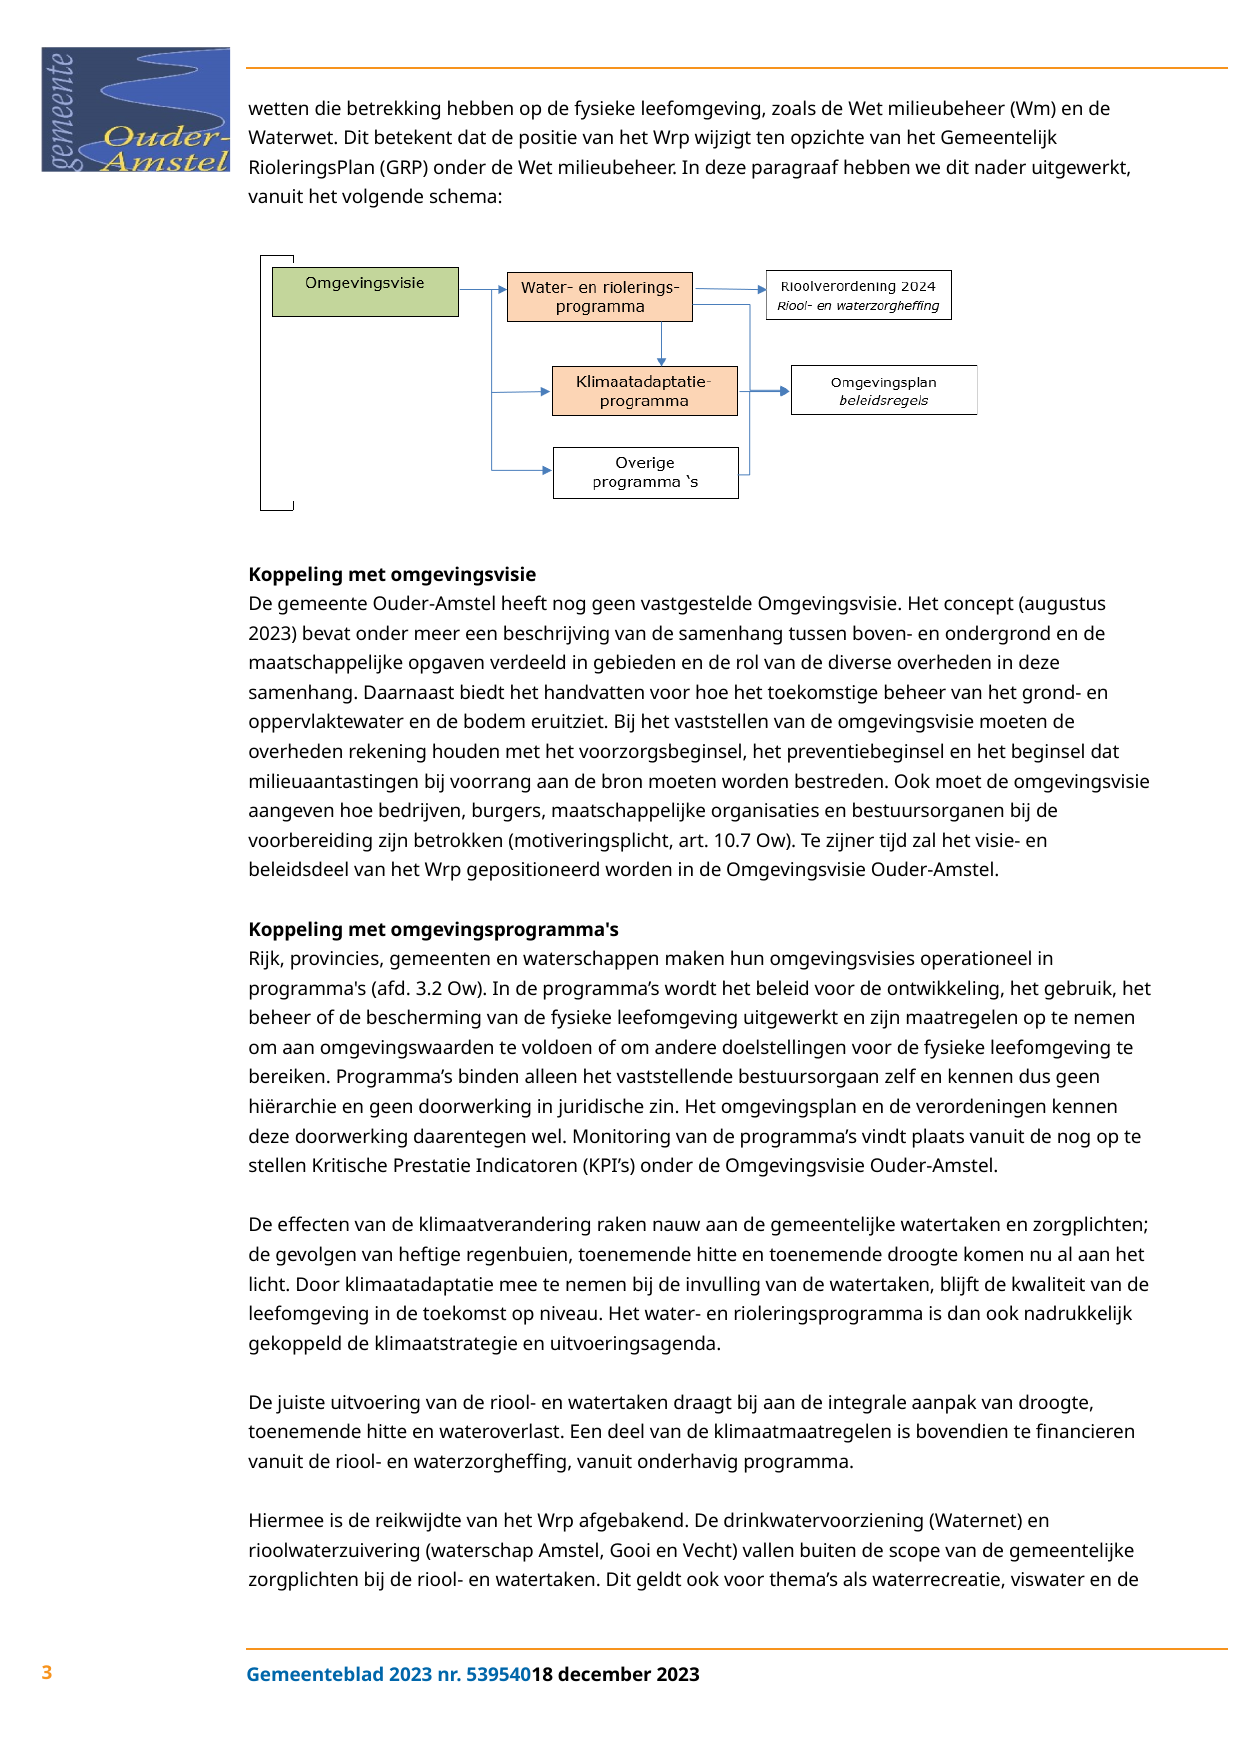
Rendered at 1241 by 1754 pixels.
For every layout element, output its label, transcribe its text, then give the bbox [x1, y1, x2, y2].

picture [41, 47, 231, 172]
text Koppeling met omgevingsprogramma's [248, 916, 1152, 942]
text Koppeling met omgevingsvisie [248, 561, 1152, 587]
picture [268, 263, 978, 501]
text De effecten van de klimaatverandering raken nauw aan de gemeentelijke watertaken en zorgplichten; de gevolgen van heftige regenbuien, toenemende hitte en toenemende droogte komen nu al aan het licht. Door klimaatadaptatie mee te nemen bij de invulling van de watertaken, blijft de kwaliteit van de leefomgeving in de toekomst op niveau. Het water- en rioleringsprogramma is dan ook nadrukkelijk gekoppeld de klimaatstrategie en uitvoeringsagenda. [248, 1212, 1152, 1356]
text Hiermee is de reikwijdte van het Wrp afgebakend. De drinkwatervoorziening (Waternet) en rioolwaterzuivering (waterschap Amstel, Gooi en Vecht) vallen buiten de scope van de gemeentelijke zorgplichten bij de riool- en watertaken. Dit geldt ook voor thema’s als waterrecreatie, viswater en de [248, 1507, 1152, 1592]
text wetten die betrekking hebben op de fysieke leefomgeving, zoals de Wet milieubeheer (Wm) en de Waterwet. Dit betekent dat de positie van het Wrp wijzigt ten opzichte van het Gemeentelijk RioleringsPlan (GRP) onder de Wet milieubeheer. In deze paragraaf hebben we dit nader uitgewerkt, vanuit het volgende schema: [248, 95, 1152, 209]
text Rijk, provincies, gemeenten en waterschappen maken hun omgevingsvisies operationeel in programma's (afd. 3.2 Ow). In de programma’s wordt het beleid voor de ontwikkeling, het gebruik, het beheer of de bescherming van de fysieke leefomgeving uitgewerkt en zijn maatregelen op te nemen om aan omgevingswaarden te voldoen of om andere doelstellingen voor de fysieke leefomgeving te bereiken. Programma’s binden alleen het vaststellende bestuursorgaan zelf en kennen dus geen hiërarchie en geen doorwerking in juridische zin. Het omgevingsplan en de verordeningen kennen deze doorwerking daarentegen wel. Monitoring van de programma’s vindt plaats vanuit de nog op te stellen Kritische Prestatie Indicatoren (KPI’s) onder de Omgevingsvisie Ouder-Amstel. [248, 945, 1152, 1178]
text De gemeente Ouder-Amstel heeft nog geen vastgestelde Omgevingsvisie. Het concept (augustus 2023) bevat onder meer een beschrijving van de samenhang tussen boven- en ondergrond en de maatschappelijke opgaven verdeeld in gebieden en de rol van de diverse overheden in deze samenhang. Daarnaast biedt het handvatten voor hoe het toekomstige beheer van het grond- en oppervlaktewater en de bodem eruitziet. Bij het vaststellen van de omgevingsvisie moeten de overheden rekening houden met het voorzorgsbeginsel, het preventiebeginsel en het beginsel dat milieuaantastingen bij voorrang aan de bron moeten worden bestreden. Ook moet de omgevingsvisie aangeven hoe bedrijven, burgers, maatschappelijke organisaties en bestuursorganen bij de voorbereiding zijn betrokken (motiveringsplicht, art. 10.7 Ow). Te zijner tijd zal het visie- en beleidsdeel van het Wrp gepositioneerd worden in de Omgevingsvisie Ouder-Amstel. [248, 590, 1152, 882]
text De juiste uitvoering van de riool- en watertaken draagt bij aan de integrale aanpak van droogte, toenemende hitte en wateroverlast. Een deel van de klimaatmaatregelen is bovendien te financieren vanuit de riool- en waterzorgheffing, vanuit onderhavig programma. [248, 1389, 1152, 1474]
